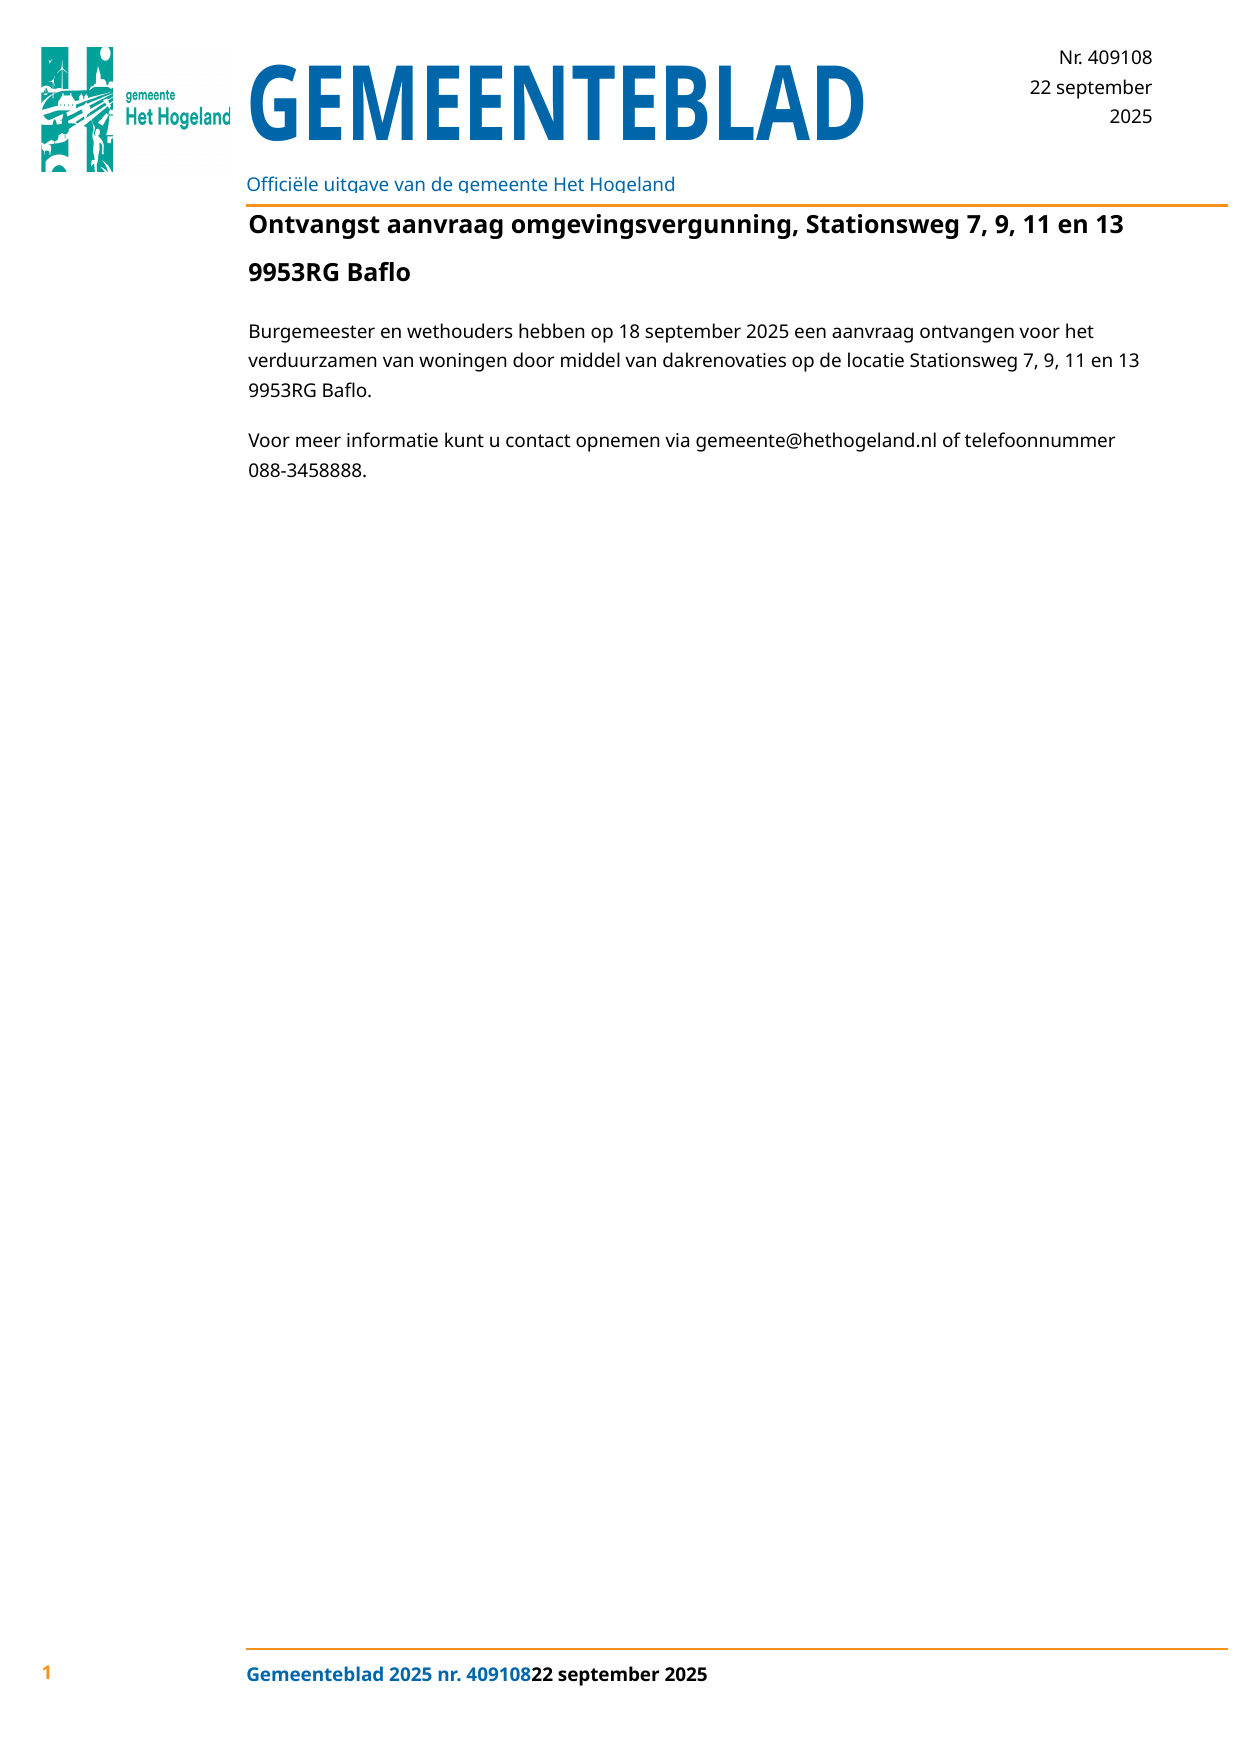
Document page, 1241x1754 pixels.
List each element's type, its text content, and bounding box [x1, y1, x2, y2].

text Voor meer informatie kunt u contact opnemen via gemeente@hethogeland.nl of telefoonnummer 088-3458888. [248, 427, 1152, 483]
text Burgemeester en wethouders hebben op 18 september 2025 een aanvraag ontvangen voor het verduurzamen van woningen door middel van dakrenovaties op de locatie Stationsweg 7, 9, 11 en 13 9953RG Baflo. [248, 318, 1152, 403]
text Ontvangst aanvraag omgevingsvergunning, Stationsweg 7, 9, 11 en 13 9953RG Baflo [248, 207, 1152, 288]
picture [41, 47, 231, 172]
